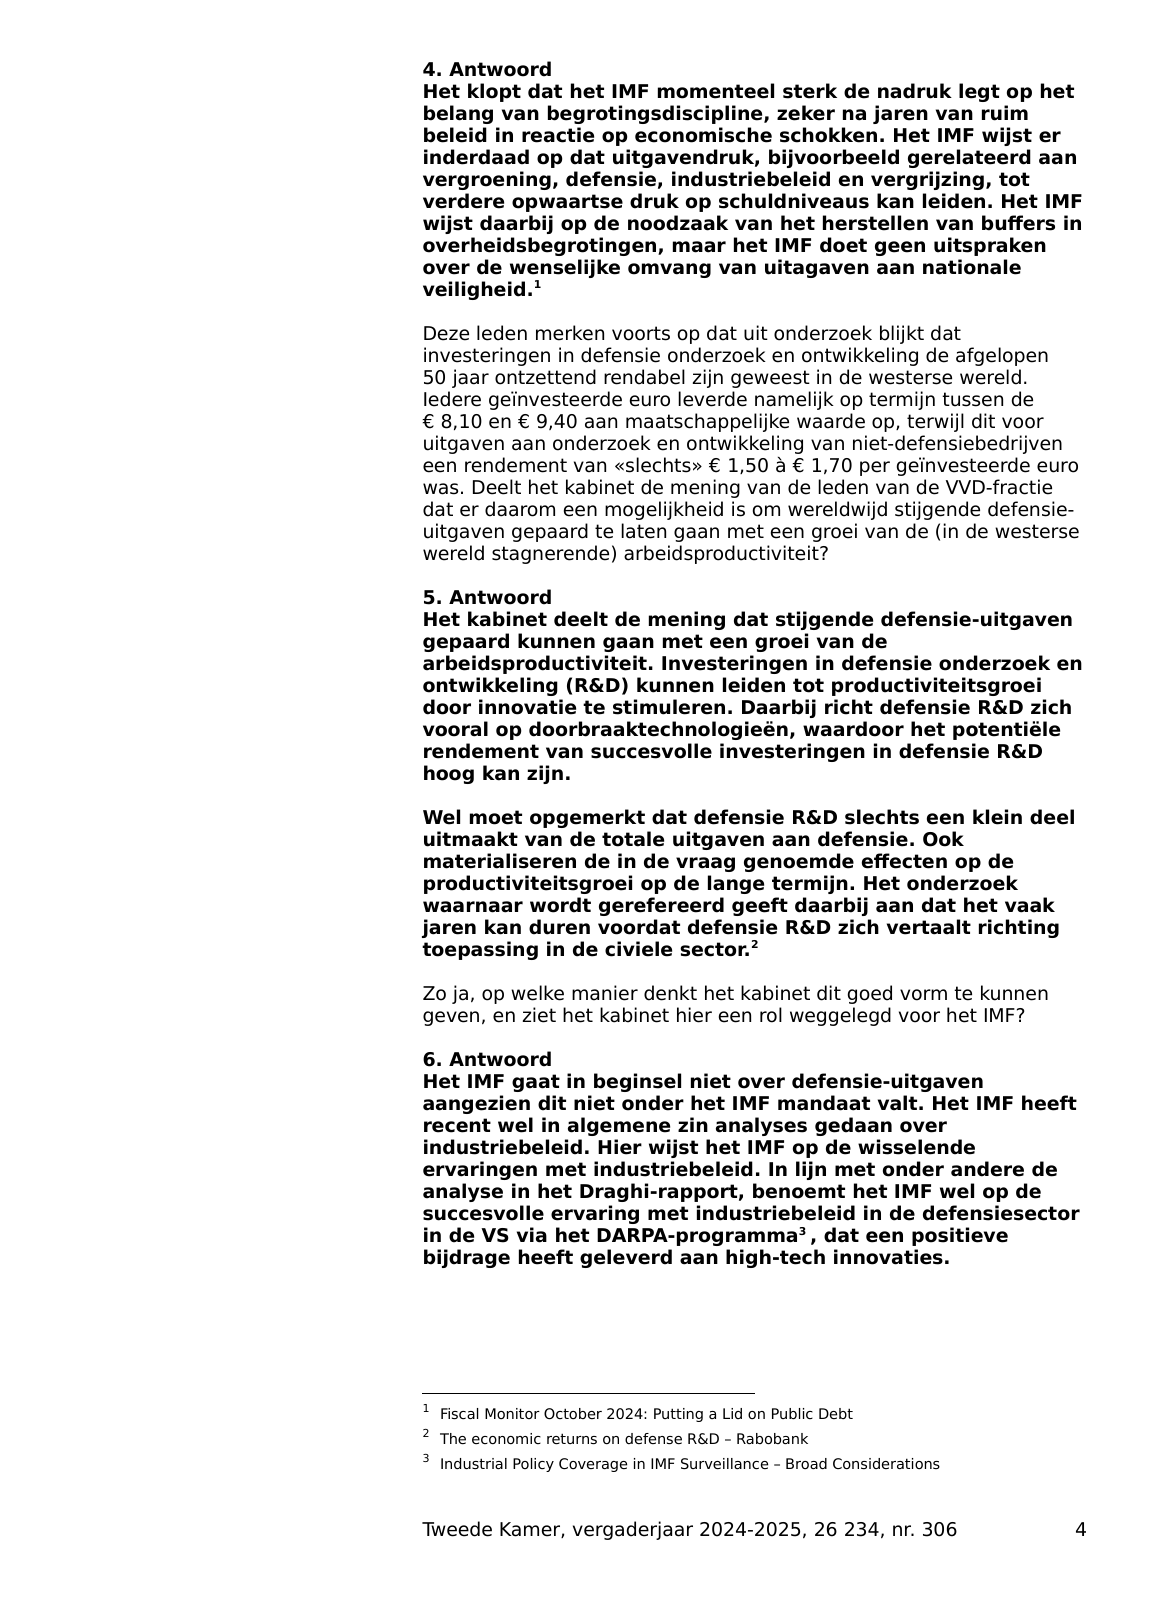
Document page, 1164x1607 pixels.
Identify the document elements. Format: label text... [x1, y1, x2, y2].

text Het klopt dat het IMF momenteel sterk de nadruk legt op het belang van begrotingsdiscipline, zeker na jaren van ruim beleid in reactie op economische schokken. Het IMF wijst er inderdaad op dat uitgavendruk, bijvoorbeeld gerelateerd aan vergroening, defensie, industriebeleid en vergrijzing, tot verdere opwaartse druk op schuldniveaus kan leiden. Het IMF wijst daarbij op de noodzaak van het herstellen van buffers in overheidsbegrotingen, maar het IMF doet geen uitspraken over de wenselijke omvang van uitagaven aan nationale veiligheid. [422, 81, 1087, 301]
text Het kabinet deelt de mening dat stijgende defensie-uitgaven gepaard kunnen gaan met een groei van de arbeidsproductiviteit. Investeringen in defensie onderzoek en ontwikkeling (R&D) kunnen leiden tot productiviteitsgroei door innovatie te stimuleren. Daarbij richt defensie R&D zich vooral op doorbraaktechnologieën, waardoor het potentiële rendement van succesvolle investeringen in defensie R&D hoog kan zijn. [422, 609, 1087, 785]
text Zo ja, op welke manier denkt het kabinet dit goed vorm te kunnen geven, en ziet het kabinet hier een rol weggelegd voor het IMF? [422, 983, 1087, 1027]
text The economic returns on defense R&D – Rabobank [422, 1427, 1087, 1449]
text 6. Antwoord [422, 1049, 1087, 1071]
text Fiscal Monitor October 2024: Putting a Lid on Public Debt [422, 1402, 1087, 1424]
text Het IMF gaat in beginsel niet over defensie-uitgaven aangezien dit niet onder het IMF mandaat valt. Het IMF heeft recent wel in algemene zin analyses gedaan over industriebeleid. Hier wijst het IMF op de wisselende ervaringen met industriebeleid. In lijn met onder andere de analyse in het Draghi-rapport, benoemt het IMF wel op de succesvolle ervaring met industriebeleid in de defensiesector in de VS via het DARPA-programma, dat een positieve bijdrage heeft geleverd aan high-tech innovaties. [422, 1071, 1087, 1269]
text Industrial Policy Coverage in IMF Surveillance – Broad Considerations [422, 1452, 1087, 1474]
text 4. Antwoord [422, 59, 1087, 81]
text 5. Antwoord [422, 587, 1087, 609]
text Wel moet opgemerkt dat defensie R&D slechts een klein deel uitmaakt van de totale uitgaven aan defensie. Ook materialiseren de in de vraag genoemde effecten op de productiviteitsgroei op de lange termijn. Het onderzoek waarnaar wordt gerefereerd geeft daarbij aan dat het vaak jaren kan duren voordat defensie R&D zich vertaalt richting toepassing in de civiele sector. [422, 807, 1087, 961]
text Deze leden merken voorts op dat uit onderzoek blijkt dat investeringen in defensie onderzoek en ontwikkeling de afgelopen 50 jaar ontzettend rendabel zijn geweest in de westerse wereld. Iedere geïnvesteerde euro leverde namelijk op termijn tussen de € 8,10 en € 9,40 aan maatschappelijke waarde op, terwijl dit voor uitgaven aan onderzoek en ontwikkeling van niet-defensiebedrijven een rendement van «slechts» € 1,50 à € 1,70 per geïnvesteerde euro was. Deelt het kabinet de mening van de leden van de VVD-fractie dat er daarom een mogelijkheid is om wereldwijd stijgende defensie-uitgaven gepaard te laten gaan met een groei van de (in de westerse wereld stagnerende) arbeidsproductiviteit? [422, 323, 1087, 565]
